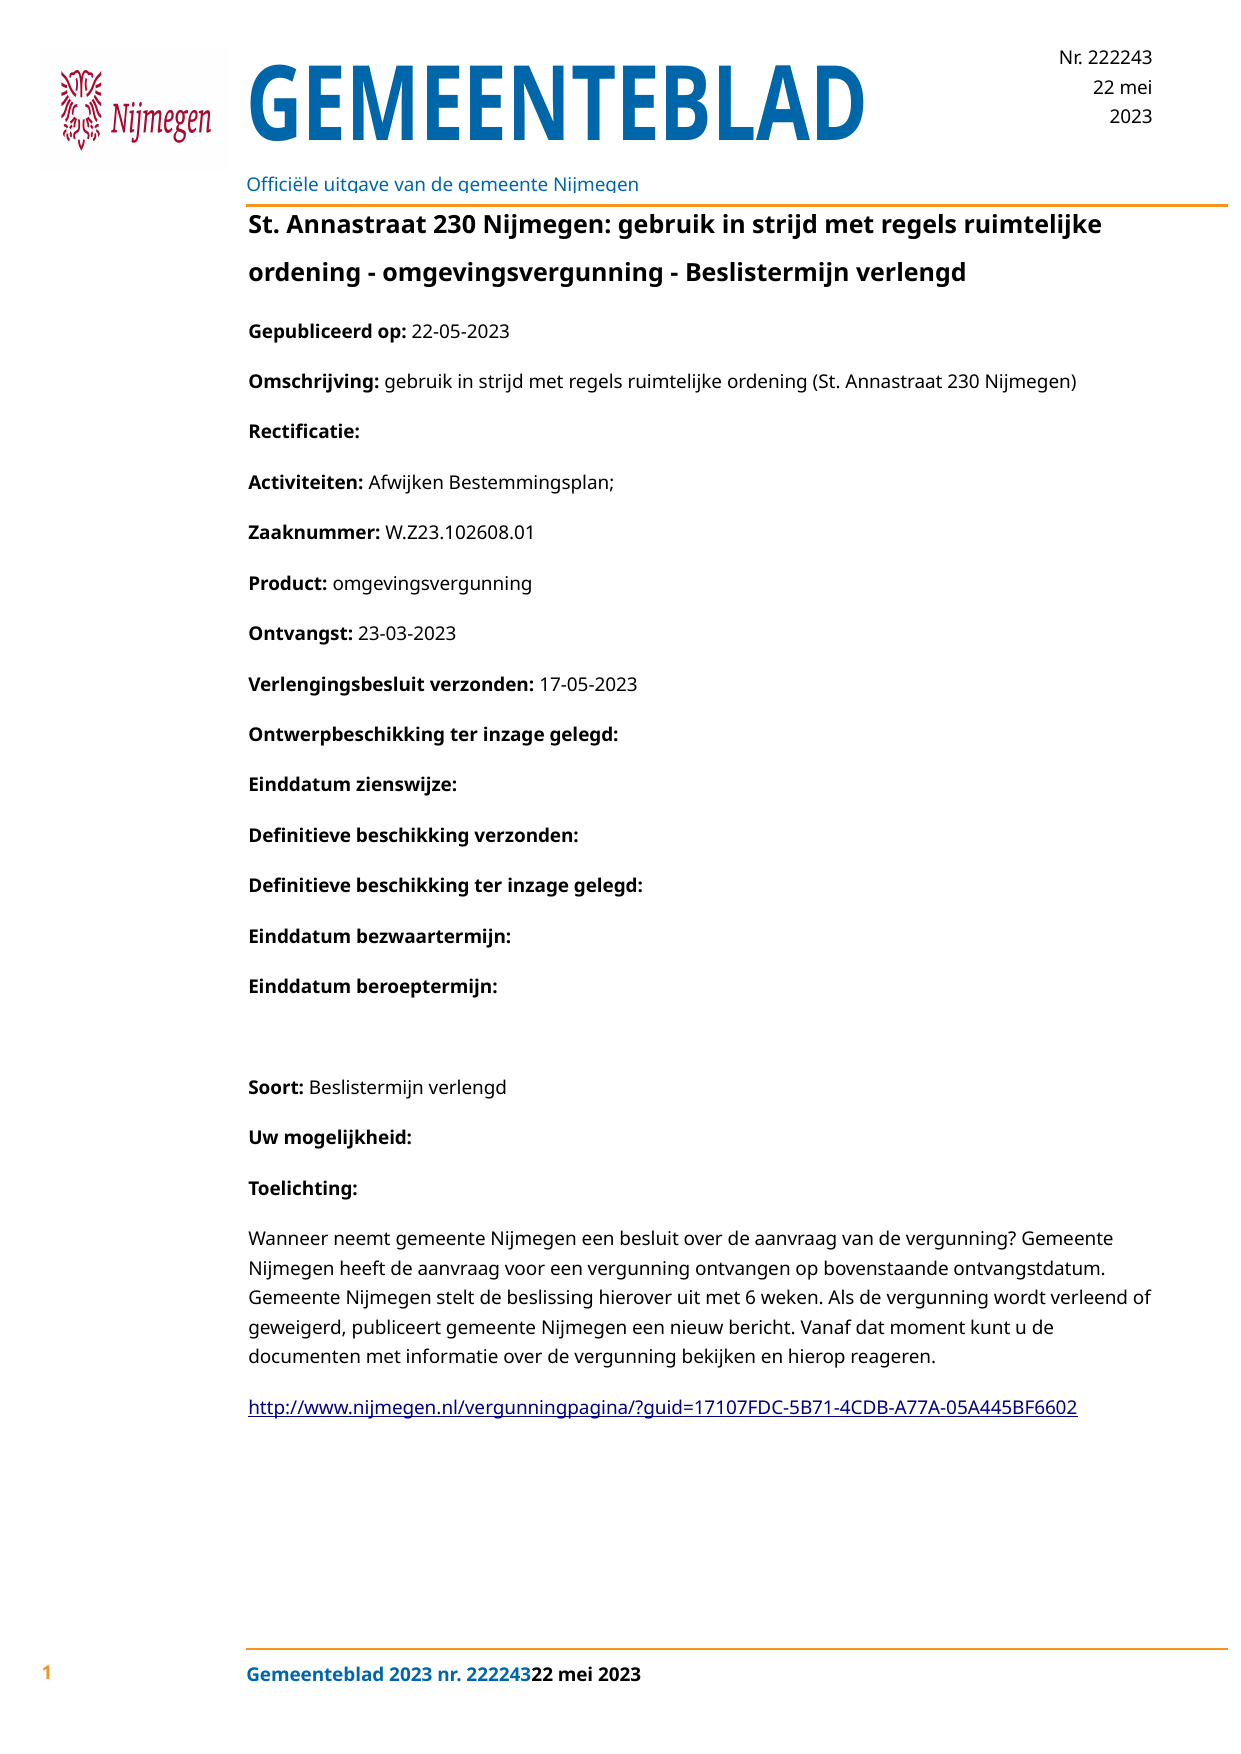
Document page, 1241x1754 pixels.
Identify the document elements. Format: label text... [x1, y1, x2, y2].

text Einddatum bezwaartermijn: [248, 923, 1152, 949]
text Activiteiten: Afwijken Bestemmingsplan; [248, 469, 1152, 495]
text Product: omgevingsvergunning [248, 570, 1152, 596]
text Einddatum beroeptermijn: [248, 973, 1152, 999]
text Wanneer neemt gemeente Nijmegen een besluit over de aanvraag van de vergunning? Gemeente Nijmegen heeft de aanvraag voor een vergunning ontvangen op bovenstaande ontvangstdatum. Gemeente Nijmegen stelt de beslissing hierover uit met 6 weken. Als de vergunning wordt verleend of geweigerd, publiceert gemeente Nijmegen een nieuw bericht. Vanaf dat moment kunt u de documenten met informatie over de vergunning bekijken en hierop reageren. [248, 1225, 1152, 1369]
text Uw mogelijkheid: [248, 1124, 1152, 1150]
text St. Annastraat 230 Nijmegen: gebruik in strijd met regels ruimtelijke ordening - omgevingsvergunning - Beslistermijn verlengd [248, 207, 1152, 288]
text Toelichting: [248, 1175, 1152, 1201]
text Ontwerpbeschikking ter inzage gelegd: [248, 721, 1152, 747]
text Definitieve beschikking verzonden: [248, 822, 1152, 848]
text Verlengingsbesluit verzonden: 17-05-2023 [248, 671, 1152, 697]
text http://www.nijmegen.nl/vergunningpagina/?guid=17107FDC-5B71-4CDB-A77A-05A445BF6602 [248, 1394, 1152, 1420]
picture [41, 47, 231, 172]
text Rectificatie: [248, 419, 1152, 444]
text Omschrijving: gebruik in strijd met regels ruimtelijke ordening (St. Annastraat 230 Nijmegen) [248, 368, 1152, 394]
text Soort: Beslistermijn verlengd [248, 1074, 1152, 1100]
text Definitieve beschikking ter inzage gelegd: [248, 872, 1152, 898]
text Zaaknummer: W.Z23.102608.01 [248, 519, 1152, 545]
text Ontvangst: 23-03-2023 [248, 620, 1152, 646]
text Einddatum zienswijze: [248, 772, 1152, 797]
text Gepubliceerd op: 22-05-2023 [248, 318, 1152, 344]
